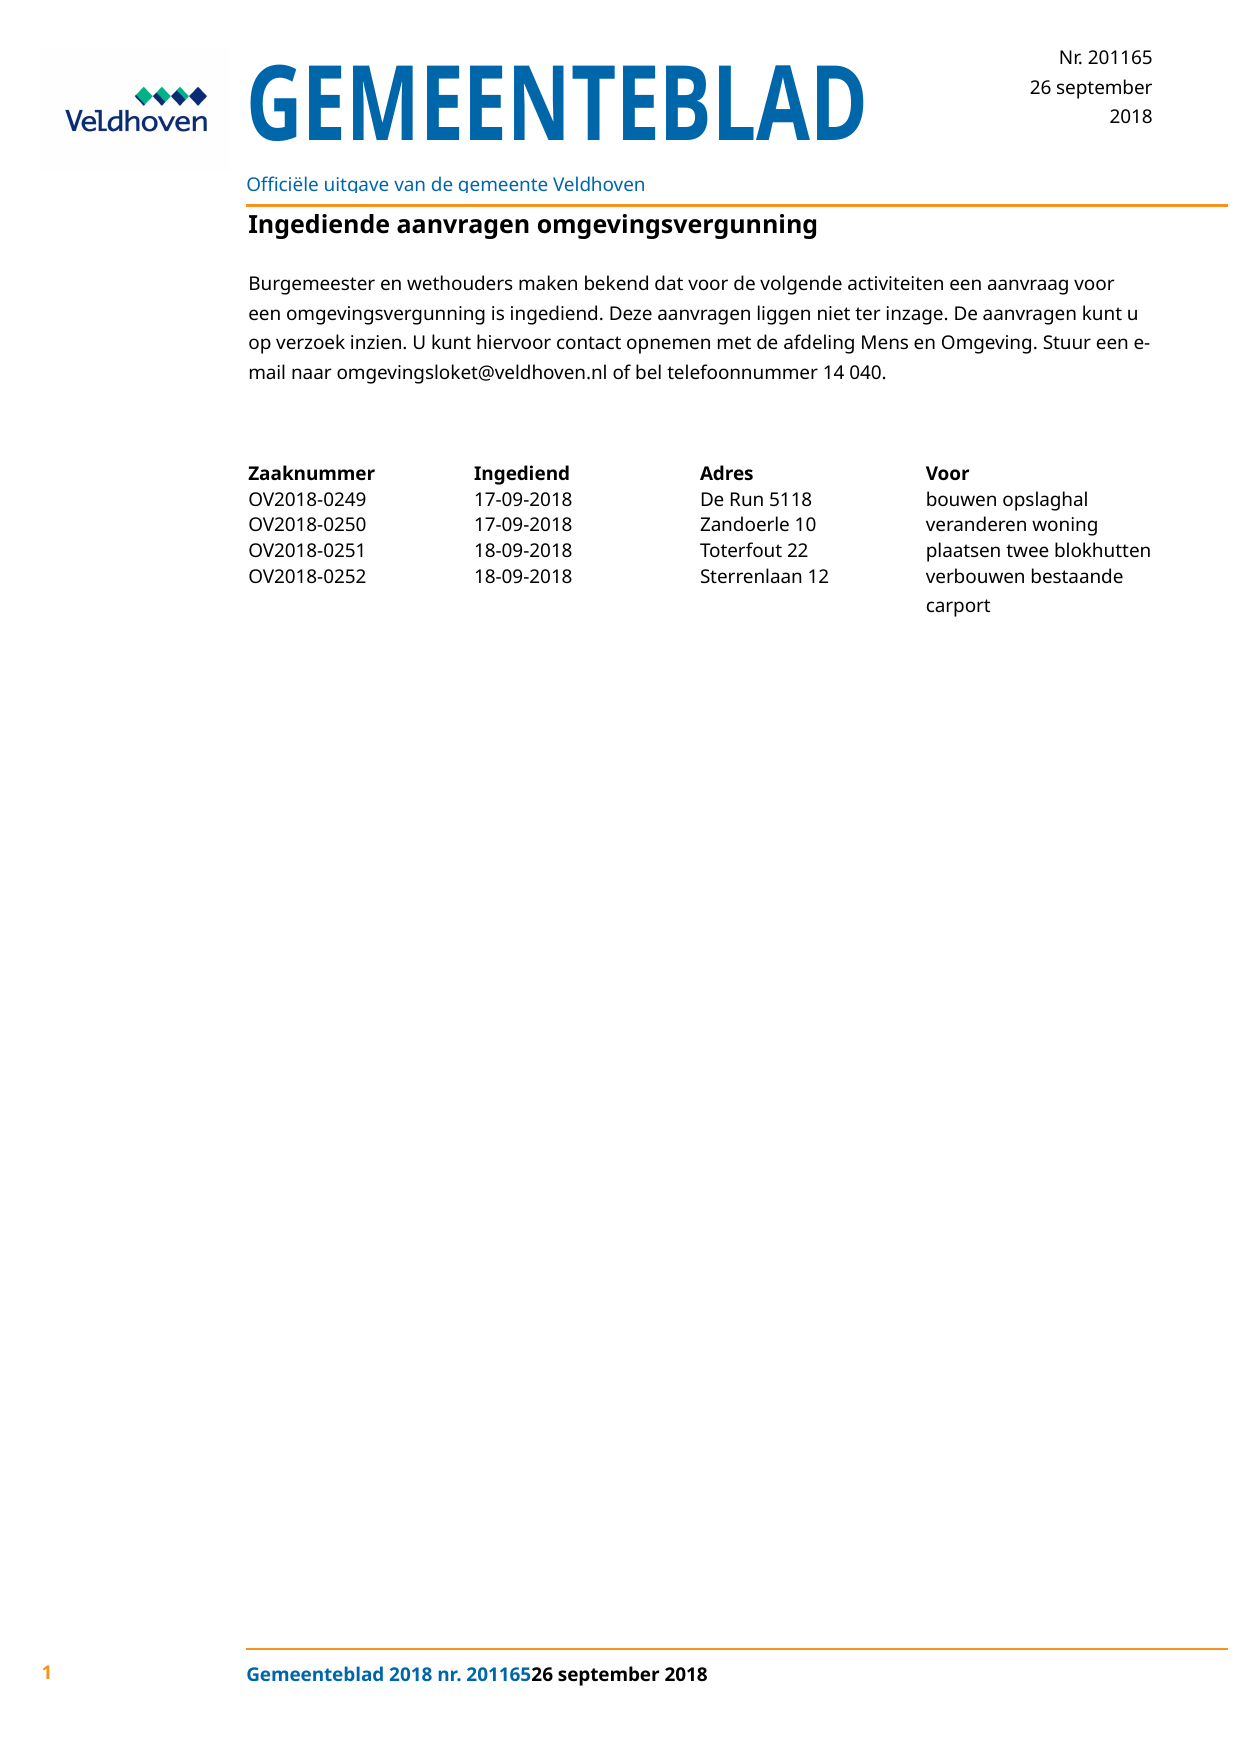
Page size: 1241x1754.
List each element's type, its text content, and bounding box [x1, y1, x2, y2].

table_cell OV2018-0249 [248, 486, 474, 511]
table_cell verbouwen bestaande carport [926, 563, 1152, 618]
table_cell bouwen opslaghal [926, 486, 1152, 511]
table_cell 18-09-2018 [474, 563, 700, 618]
text Ingediende aanvragen omgevingsvergunning [248, 207, 1152, 241]
table_cell 17-09-2018 [474, 486, 700, 511]
table_header Adres [700, 460, 926, 486]
table_cell veranderen woning [926, 511, 1152, 537]
text Burgemeester en wethouders maken bekend dat voor de volgende activiteiten een aanvraag voor een omgevingsvergunning is ingediend. Deze aanvragen liggen niet ter inzage. De aanvragen kunt u op verzoek inzien. U kunt hiervoor contact opnemen met de afdeling Mens en Omgeving. Stuur een e-mail naar omgevingsloket@veldhoven.nl of bel telefoonnummer 14 040. [248, 270, 1152, 385]
table_header Voor [926, 460, 1152, 486]
table_cell Zandoerle 10 [700, 511, 926, 537]
table_header Zaaknummer [248, 460, 474, 486]
table_cell 17-09-2018 [474, 511, 700, 537]
table_header Ingediend [474, 460, 700, 486]
table_cell OV2018-0250 [248, 511, 474, 537]
table_cell 18-09-2018 [474, 537, 700, 563]
table_cell Sterrenlaan 12 [700, 563, 926, 618]
table_cell De Run 5118 [700, 486, 926, 511]
picture [41, 47, 231, 172]
table_cell OV2018-0252 [248, 563, 474, 618]
table_cell Toterfout 22 [700, 537, 926, 563]
table_cell plaatsen twee blokhutten [926, 537, 1152, 563]
table_cell OV2018-0251 [248, 537, 474, 563]
